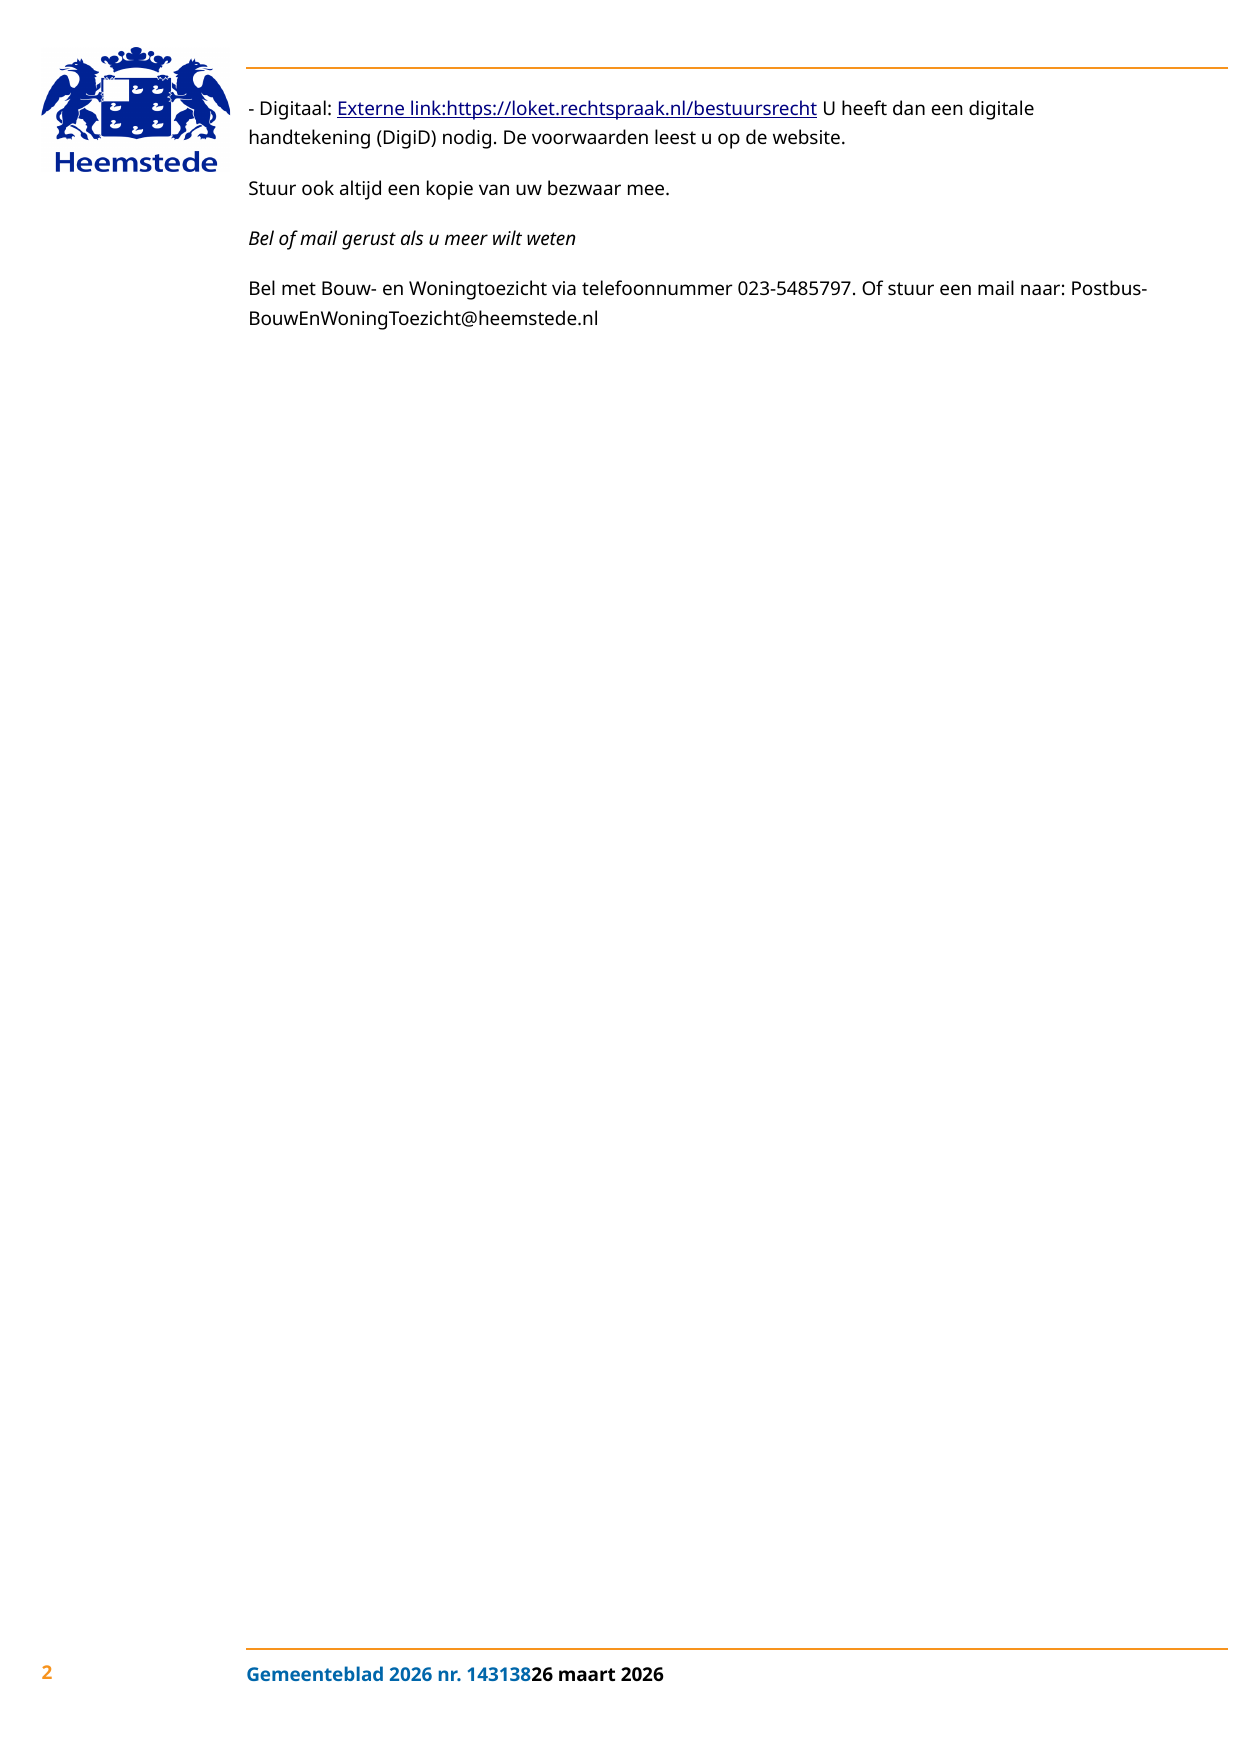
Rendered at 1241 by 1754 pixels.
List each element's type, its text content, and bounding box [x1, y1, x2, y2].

picture [41, 47, 231, 172]
text - Digitaal: Externe link:https://loket.rechtspraak.nl/bestuursrecht U heeft dan een digitale handtekening (DigiD) nodig. De voorwaarden leest u op de website. [248, 95, 1152, 150]
text Bel of mail gerust als u meer wilt weten [248, 225, 1152, 251]
text Stuur ook altijd een kopie van uw bezwaar mee. [248, 175, 1152, 201]
text Bel met Bouw- en Woningtoezicht via telefoonnummer 023-5485797. Of stuur een mail naar: Postbus-BouwEnWoningToezicht@heemstede.nl [248, 276, 1152, 331]
